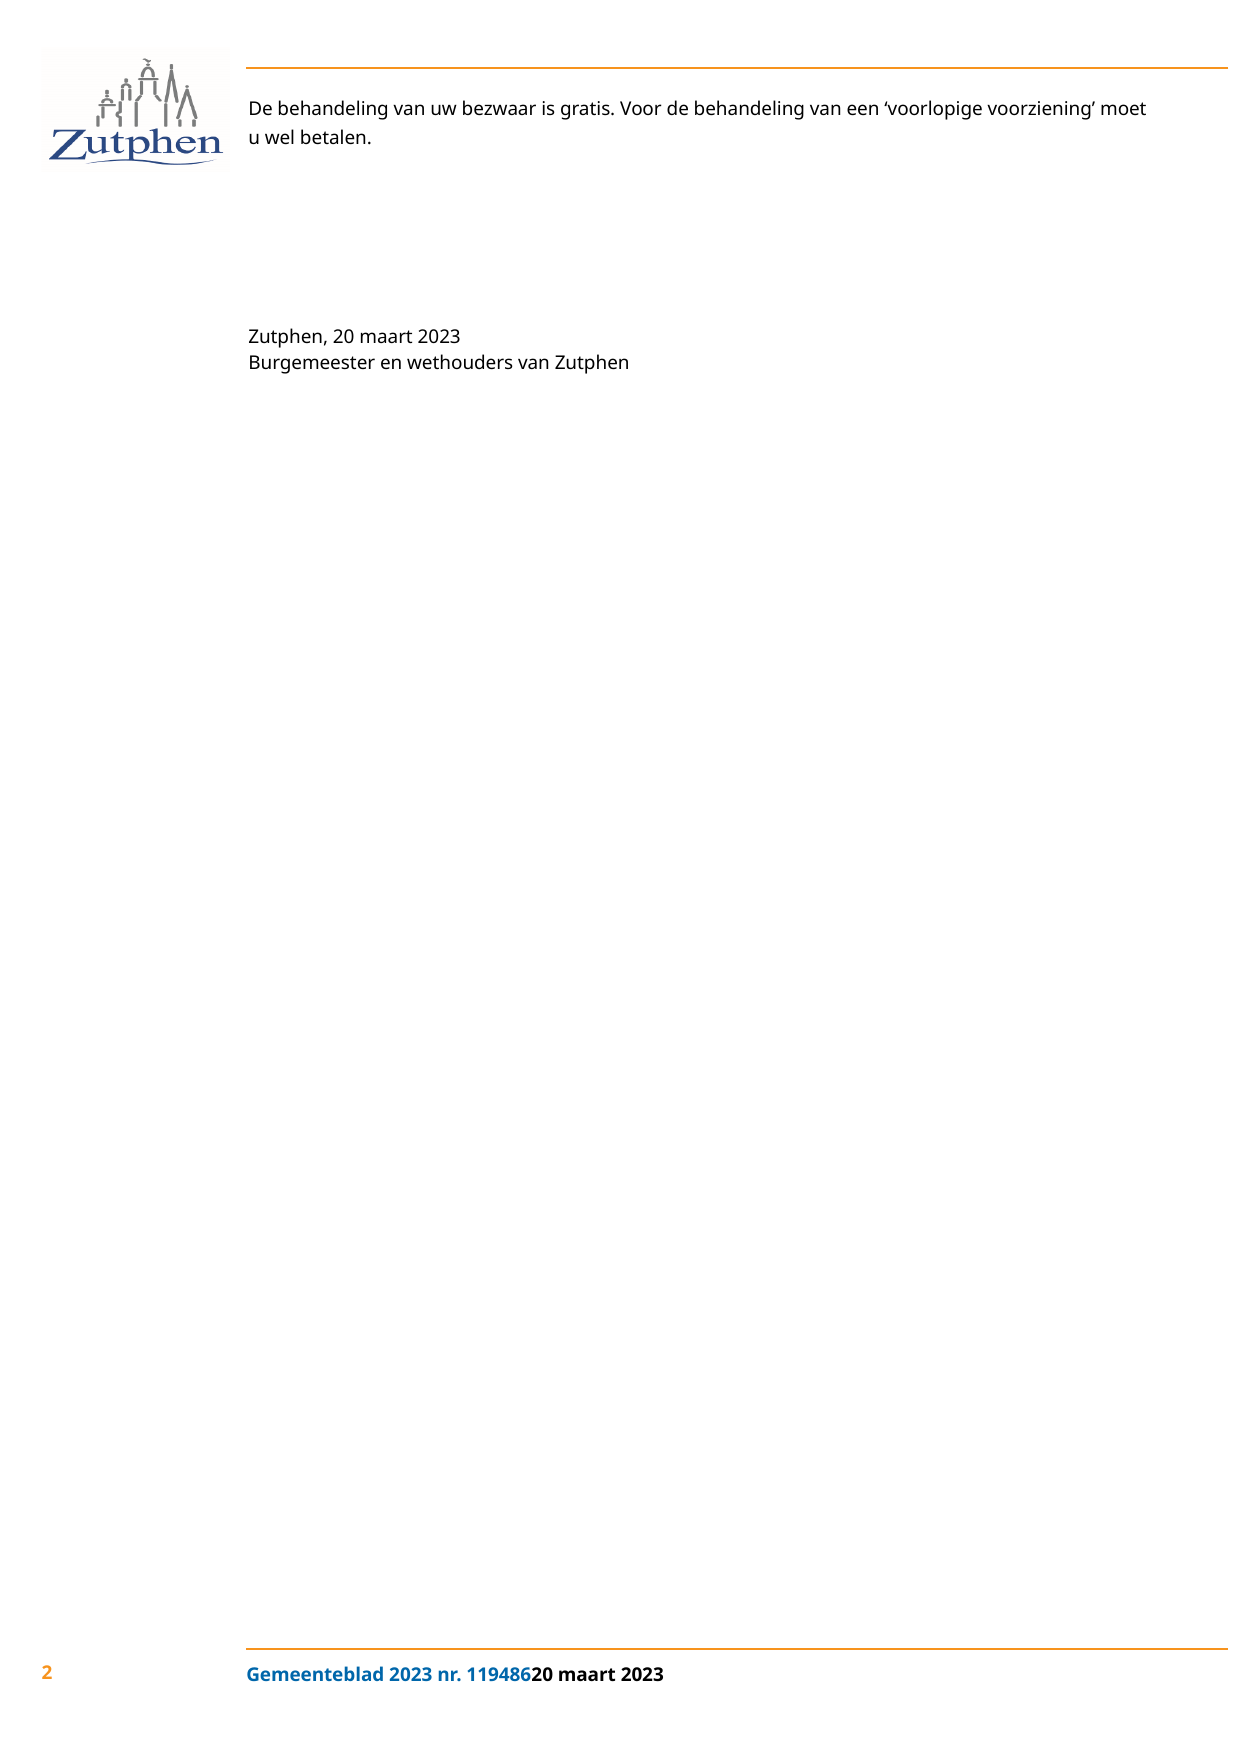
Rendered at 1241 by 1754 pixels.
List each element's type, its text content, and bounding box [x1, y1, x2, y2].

text Burgemeester en wethouders van Zutphen [248, 349, 1152, 375]
picture [41, 47, 231, 172]
text De behandeling van uw bezwaar is gratis. Voor de behandeling van een ‘voorlopige voorziening’ moet u wel betalen. [248, 95, 1152, 150]
text Zutphen, 20 maart 2023 [248, 323, 1152, 349]
